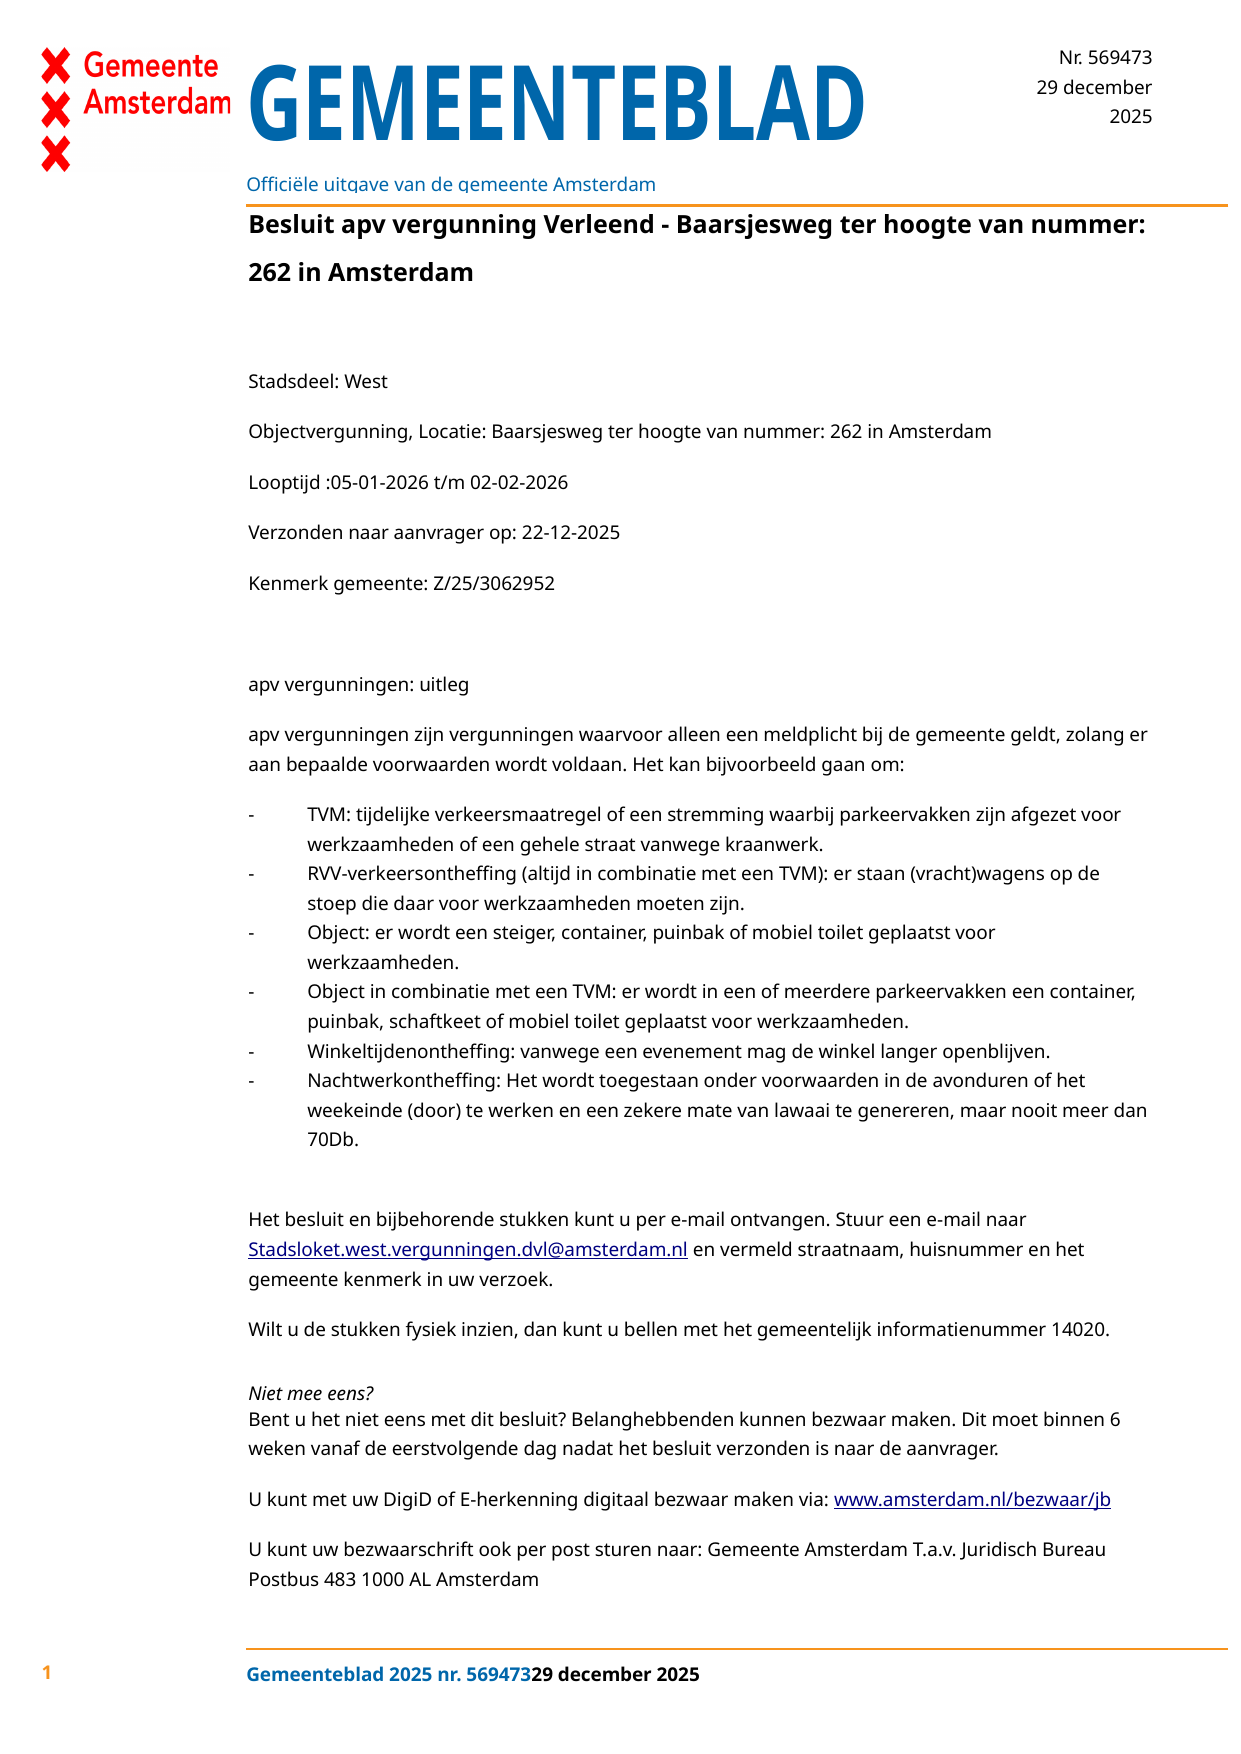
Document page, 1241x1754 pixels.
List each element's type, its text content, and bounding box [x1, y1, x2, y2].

text U kunt met uw DigiD of E-herkenning digitaal bezwaar maken via: www.amsterdam.nl/bezwaar/jb [248, 1486, 1152, 1512]
list RVV-verkeersontheffing (altijd in combinatie met een TVM): er staan (vracht)wagens op de stoep die daar voor werkzaamheden moeten zijn. [248, 860, 1152, 916]
text U kunt uw bezwaarschrift ook per post sturen naar: Gemeente Amsterdam T.a.v. Juridisch Bureau Postbus 483 1000 AL Amsterdam [248, 1536, 1152, 1592]
list Object: er wordt een steiger, container, puinbak of mobiel toilet geplaatst voor werkzaamheden. [248, 919, 1152, 975]
text apv vergunningen zijn vergunningen waarvoor alleen een meldplicht bij de gemeente geldt, zolang er aan bepaalde voorwaarden wordt voldaan. Het kan bijvoorbeeld gaan om: [248, 721, 1152, 777]
text Wilt u de stukken fysiek inzien, dan kunt u bellen met het gemeentelijk informatienummer 14020. [248, 1316, 1152, 1342]
text Stadsdeel: West [248, 368, 1152, 394]
text Looptijd :05-01-2026 t/m 02-02-2026 [248, 469, 1152, 495]
text Besluit apv vergunning Verleend - Baarsjesweg ter hoogte van nummer: 262 in Amsterdam [248, 207, 1152, 288]
text Kenmerk gemeente: Z/25/3062952 [248, 570, 1152, 596]
list TVM: tijdelijke verkeersmaatregel of een stremming waarbij parkeervakken zijn afgezet voor werkzaamheden of een gehele straat vanwege kraanwerk. [248, 801, 1152, 857]
list Winkeltijdenontheffing: vanwege een evenement mag de winkel langer openblijven. [248, 1038, 1152, 1064]
text Het besluit en bijbehorende stukken kunt u per e-mail ontvangen. Stuur een e-mail naar Stadsloket.west.vergunningen.dvl@amsterdam.nl en vermeld straatnaam, huisnummer en het gemeente kenmerk in uw verzoek. [248, 1207, 1152, 1292]
picture [41, 47, 231, 172]
text Objectvergunning, Locatie: Baarsjesweg ter hoogte van nummer: 262 in Amsterdam [248, 419, 1152, 444]
text Verzonden naar aanvrager op: 22-12-2025 [248, 519, 1152, 545]
text Niet mee eens? [248, 1380, 1152, 1406]
text apv vergunningen: uitleg [248, 671, 1152, 697]
list Object in combinatie met een TVM: er wordt in een of meerdere parkeervakken een container, puinbak, schaftkeet of mobiel toilet geplaatst voor werkzaamheden. [248, 979, 1152, 1034]
list Nachtwerkontheffing: Het wordt toegestaan onder voorwaarden in de avonduren of het weekeinde (door) te werken en een zekere mate van lawaai te genereren, maar nooit meer dan 70Db. [248, 1067, 1152, 1152]
text Bent u het niet eens met dit besluit? Belanghebbenden kunnen bezwaar maken. Dit moet binnen 6 weken vanaf de eerstvolgende dag nadat het besluit verzonden is naar de aanvrager. [248, 1406, 1152, 1461]
